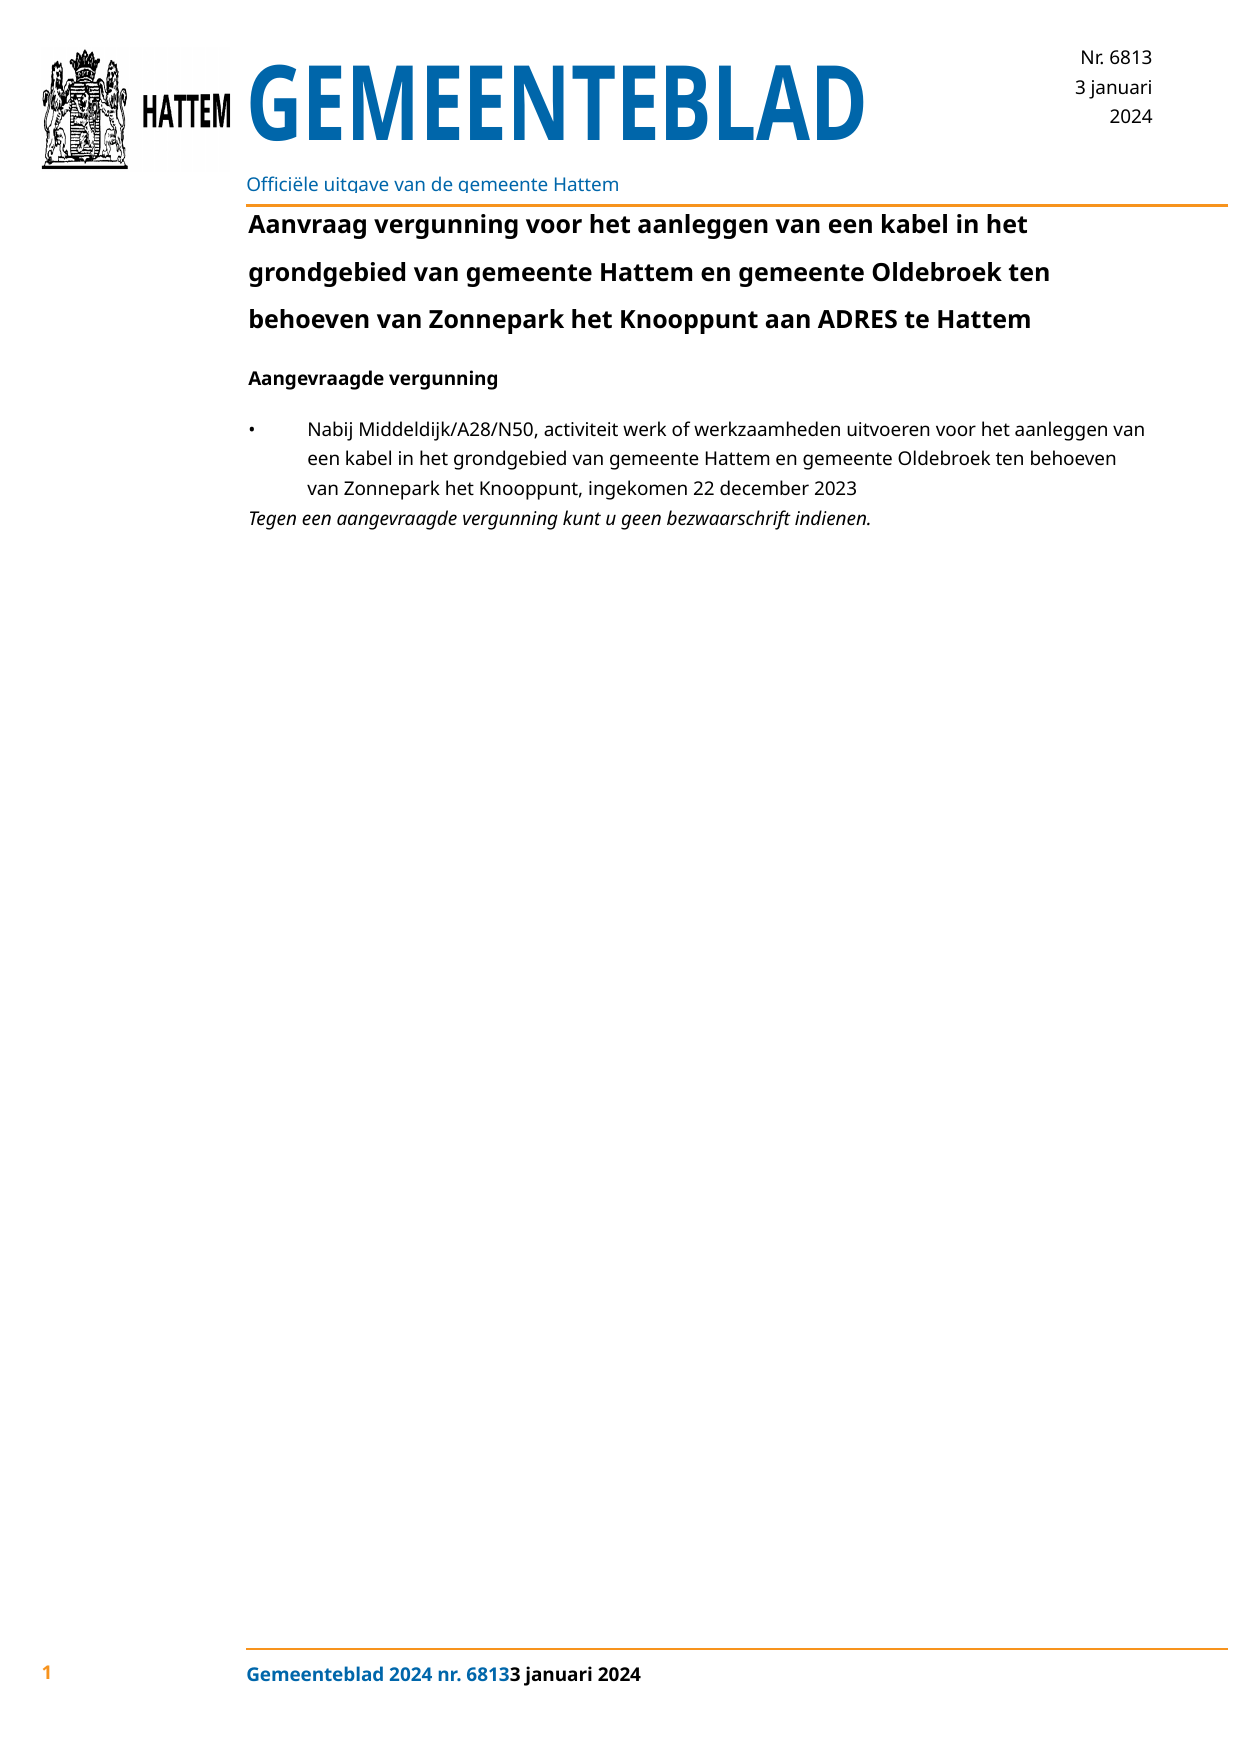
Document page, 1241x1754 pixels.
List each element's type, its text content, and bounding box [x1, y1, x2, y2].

text Aanvraag vergunning voor het aanleggen van een kabel in het grondgebied van gemeente Hattem en gemeente Oldebroek ten behoeven van Zonnepark het Knooppunt aan ADRES te Hattem [248, 207, 1152, 336]
text Tegen een aangevraagde vergunning kunt u geen bezwaarschrift indienen. [248, 505, 1152, 530]
list Nabij Middeldijk/A28/N50, activiteit werk of werkzaamheden uitvoeren voor het aanleggen van een kabel in het grondgebied van gemeente Hattem en gemeente Oldebroek ten behoeven van Zonnepark het Knooppunt, ingekomen 22 december 2023 [248, 416, 1152, 501]
text Aangevraagde vergunning [248, 366, 1152, 391]
picture [41, 47, 231, 172]
